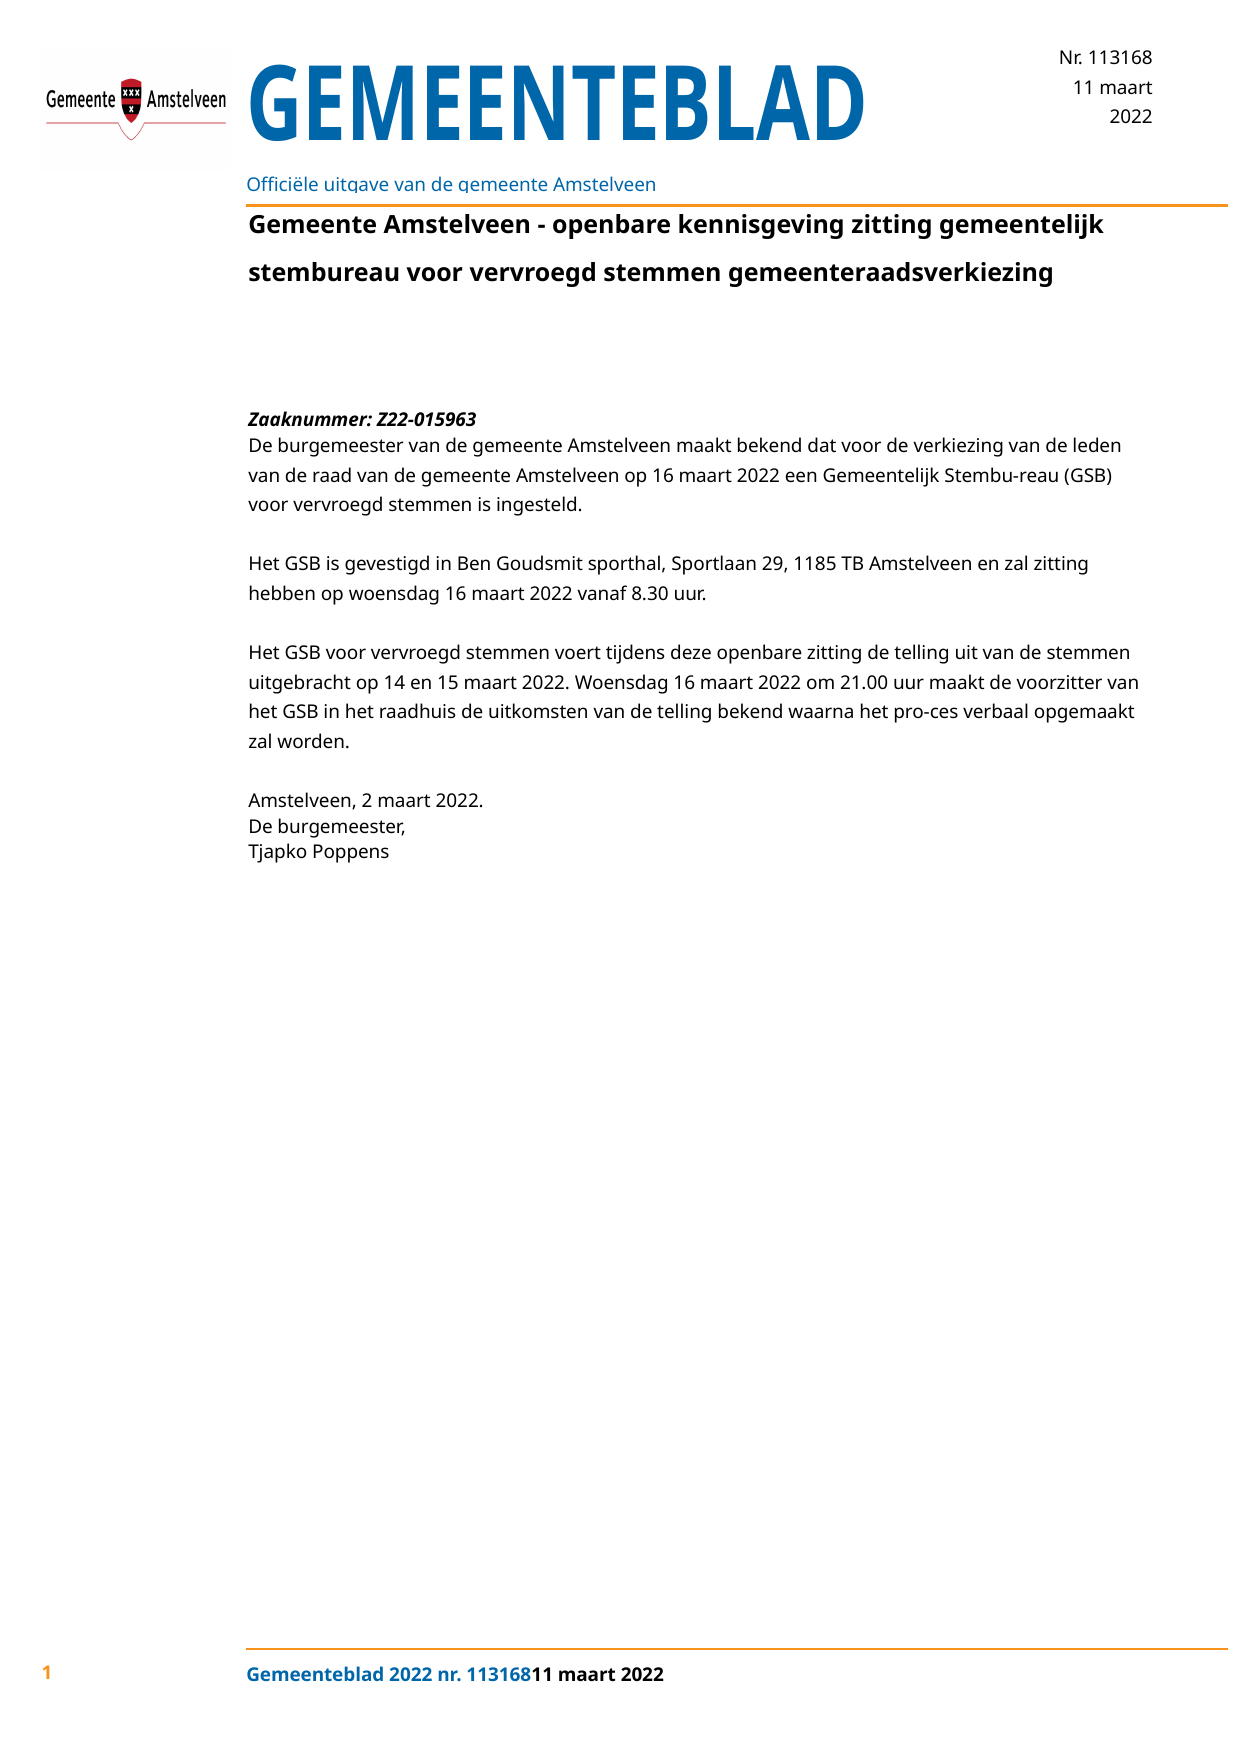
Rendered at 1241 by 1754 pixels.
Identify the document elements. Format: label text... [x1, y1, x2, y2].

text Het GSB is gevestigd in Ben Goudsmit sporthal, Sportlaan 29, 1185 TB Amstelveen en zal zitting hebben op woensdag 16 maart 2022 vanaf 8.30 uur. [248, 551, 1152, 606]
text Zaaknummer: Z22-015963 [248, 406, 1152, 432]
text Amstelveen, 2 maart 2022. [248, 787, 1152, 813]
text Het GSB voor vervroegd stemmen voert tijdens deze openbare zitting de telling uit van de stemmen uitgebracht op 14 en 15 maart 2022. Woensdag 16 maart 2022 om 21.00 uur maakt de voorzitter van het GSB in het raadhuis de uitkomsten van de telling bekend waarna het pro-ces verbaal opgemaakt zal worden. [248, 639, 1152, 754]
text Tjapko Poppens [248, 839, 1152, 864]
text Gemeente Amstelveen - openbare kennisgeving zitting gemeentelijk stembureau voor vervroegd stemmen gemeenteraadsverkiezing [248, 207, 1152, 288]
text De burgemeester van de gemeente Amstelveen maakt bekend dat voor de verkiezing van de leden van de raad van de gemeente Amstelveen op 16 maart 2022 een Gemeentelijk Stembu-reau (GSB) voor vervroegd stemmen is ingesteld. [248, 432, 1152, 517]
text De burgemeester, [248, 813, 1152, 839]
picture [41, 47, 231, 172]
